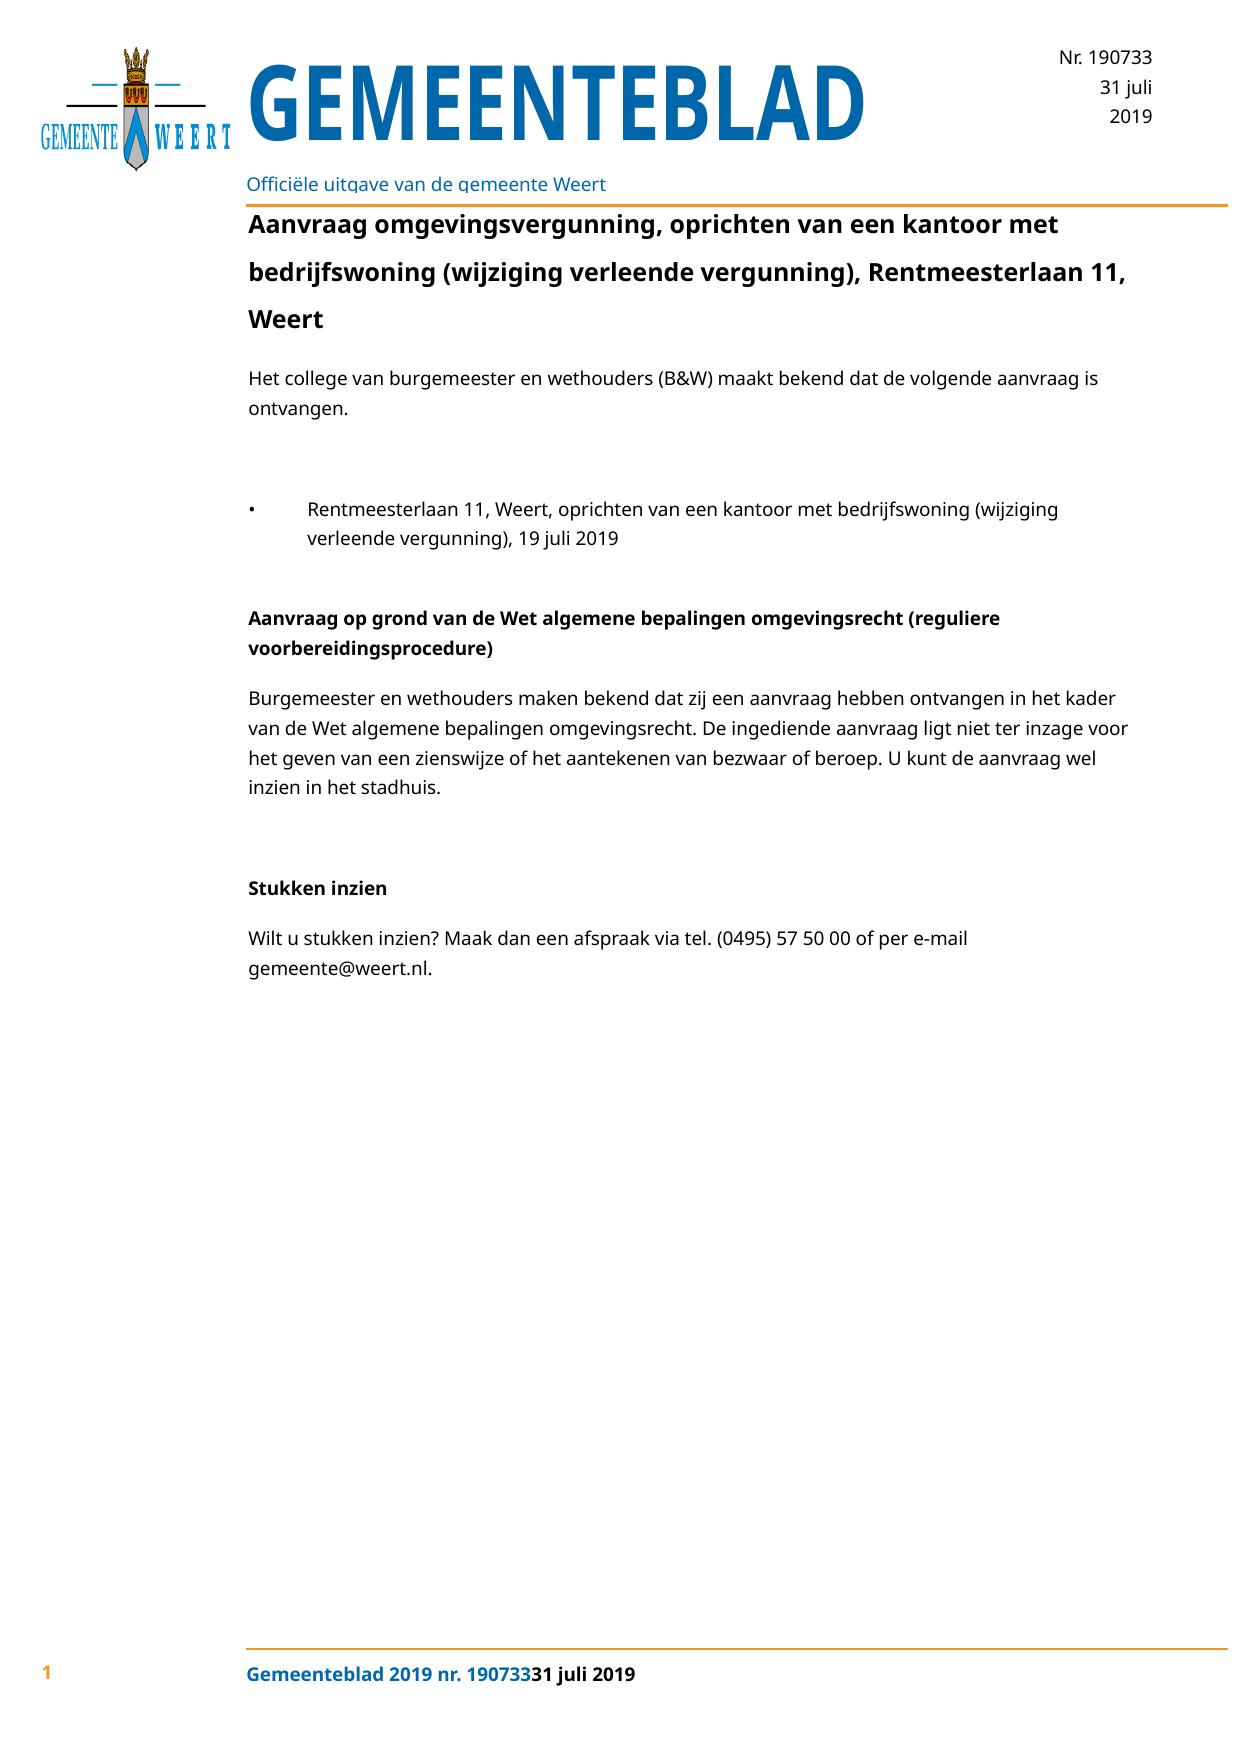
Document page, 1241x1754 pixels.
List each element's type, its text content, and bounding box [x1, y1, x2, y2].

text Stukken inzien [248, 875, 1152, 901]
text Aanvraag op grond van de Wet algemene bepalingen omgevingsrecht (reguliere voorbereidingsprocedure) [248, 606, 1152, 661]
list Rentmeesterlaan 11, Weert, oprichten van een kantoor met bedrijfswoning (wijziging verleende vergunning), 19 juli 2019 [248, 496, 1152, 551]
picture [41, 47, 231, 172]
text Burgemeester en wethouders maken bekend dat zij een aanvraag hebben ontvangen in het kader van de Wet algemene bepalingen omgevingsrecht. De ingediende aanvraag ligt niet ter inzage voor het geven van een zienswijze of het aantekenen van bezwaar of beroep. U kunt de aanvraag wel inzien in het stadhuis. [248, 686, 1152, 800]
text Aanvraag omgevingsvergunning, oprichten van een kantoor met bedrijfswoning (wijziging verleende vergunning), Rentmeesterlaan 11, Weert [248, 207, 1152, 336]
text Wilt u stukken inzien? Maak dan een afspraak via tel. (0495) 57 50 00 of per e-mail gemeente@weert.nl. [248, 926, 1152, 981]
text Het college van burgemeester en wethouders (B&W) maakt bekend dat de volgende aanvraag is ontvangen. [248, 366, 1152, 421]
